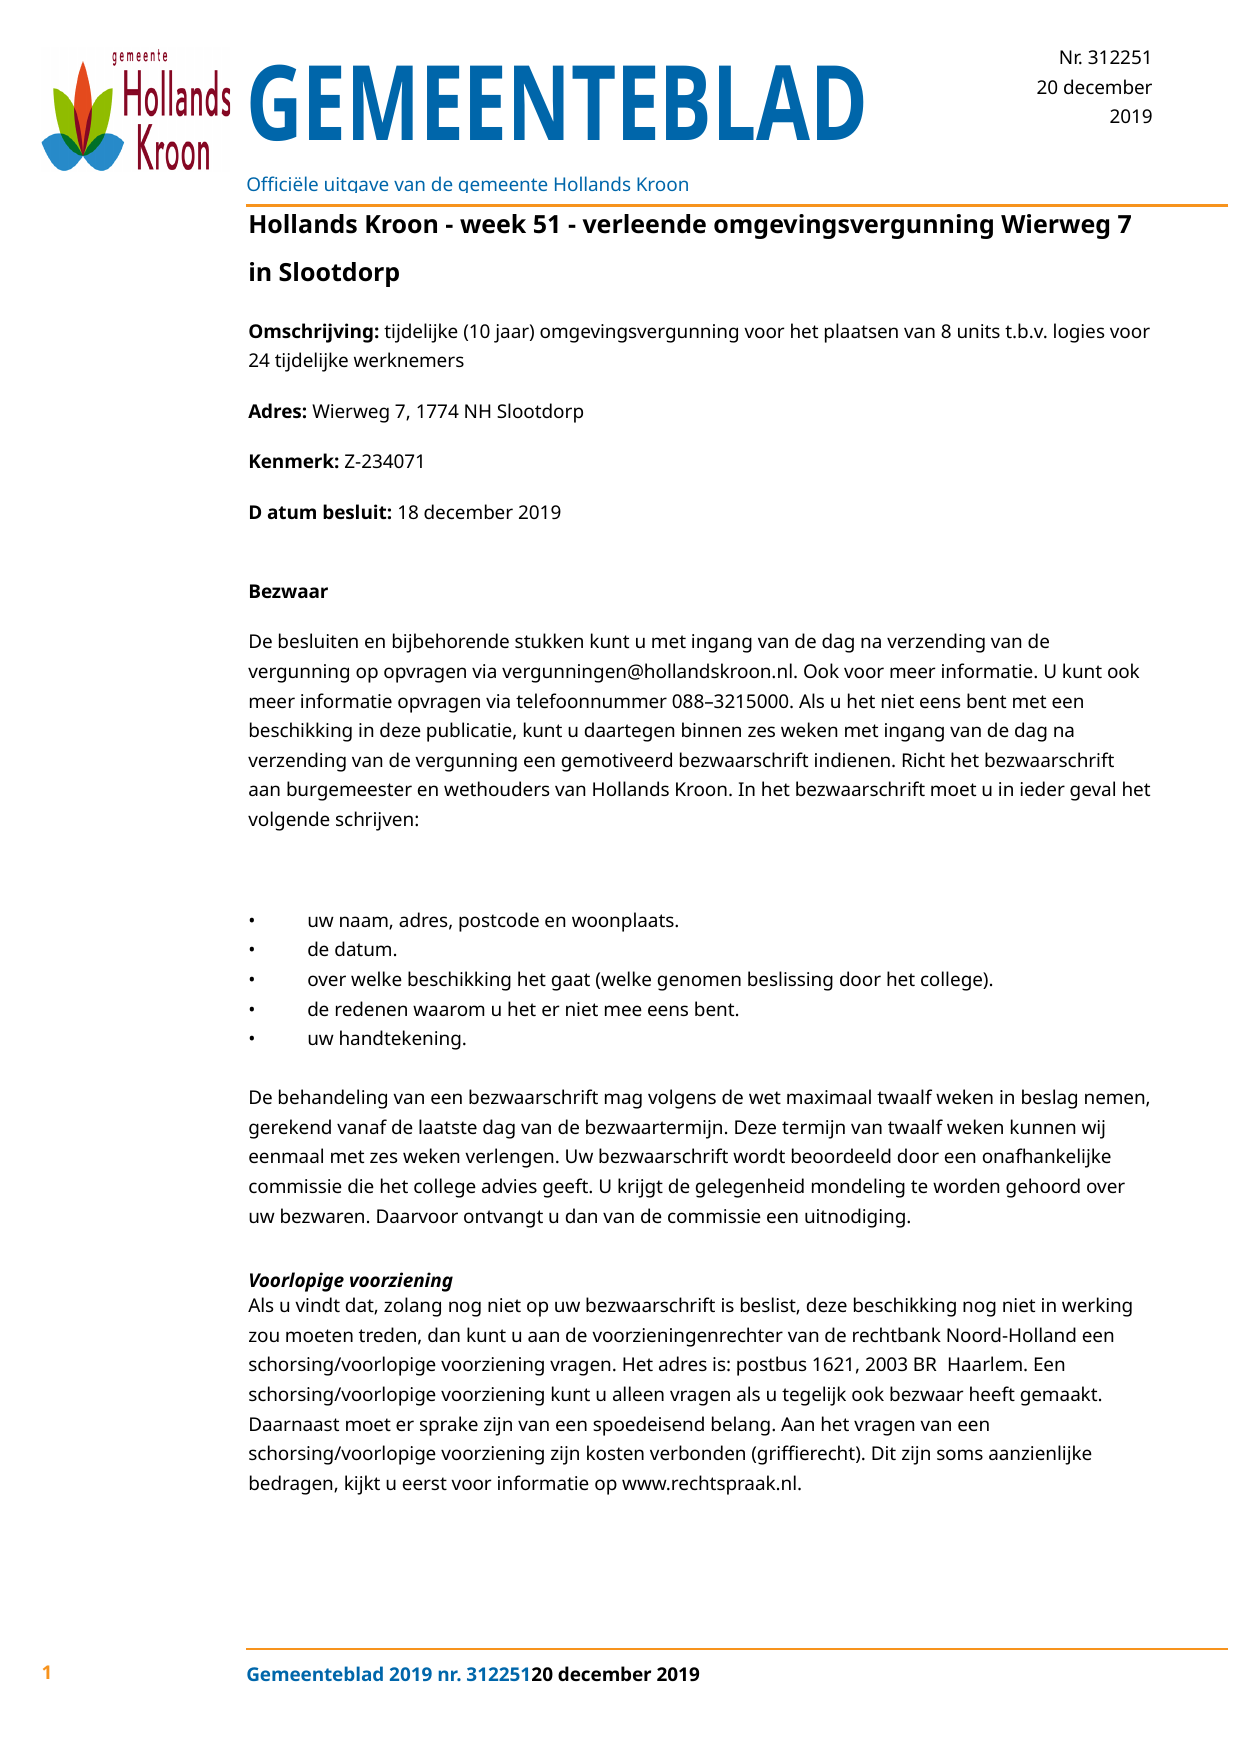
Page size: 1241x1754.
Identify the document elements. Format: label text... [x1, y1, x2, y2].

text Bezwaar [248, 578, 1152, 604]
text Voorlopige voorziening [248, 1267, 1152, 1292]
text De behandeling van een bezwaarschrift mag volgens de wet maximaal twaalf weken in beslag nemen, gerekend vanaf de laatste dag van de bezwaartermijn. Deze termijn van twaalf weken kunnen wij eenmaal met zes weken verlengen. Uw bezwaarschrift wordt beoordeeld door een onafhankelijke commissie die het college advies geeft. U krijgt de gelegenheid mondeling te worden gehoord over uw bezwaren. Daarvoor ontvangt u dan van de commissie een uitnodiging. [248, 1084, 1152, 1228]
text Hollands Kroon - week 51 - verleende omgevingsvergunning Wierweg 7 in Slootdorp [248, 207, 1152, 288]
text De besluiten en bijbehorende stukken kunt u met ingang van de dag na verzending van de vergunning op opvragen via vergunningen@hollandskroon.nl. Ook voor meer informatie. U kunt ook meer informatie opvragen via telefoonnummer 088–3215000. Als u het niet eens bent met een beschikking in deze publicatie, kunt u daartegen binnen zes weken met ingang van de dag na verzending van de vergunning een gemotiveerd bezwaarschrift indienen. Richt het bezwaarschrift aan burgemeester en wethouders van Hollands Kroon. In het bezwaarschrift moet u in ieder geval het volgende schrijven: [248, 629, 1152, 832]
list uw naam, adres, postcode en woonplaats. [248, 907, 1152, 933]
table_header D atum besluit: 18 december 2019 [248, 499, 700, 524]
list over welke beschikking het gaat (welke genomen beslissing door het college). [248, 966, 1152, 992]
text Adres: Wierweg 7, 1774 NH Slootdorp [248, 398, 1152, 424]
list de redenen waarom u het er niet mee eens bent. [248, 996, 1152, 1021]
list uw handtekening. [248, 1025, 1152, 1051]
table_header [700, 499, 1152, 524]
text Omschrijving: tijdelijke (10 jaar) omgevingsvergunning voor het plaatsen van 8 units t.b.v. logies voor 24 tijdelijke werknemers [248, 318, 1152, 373]
text Als u vindt dat, zolang nog niet op uw bezwaarschrift is beslist, deze beschikking nog niet in werking zou moeten treden, dan kunt u aan de voorzieningenrechter van de rechtbank Noord-Holland een schorsing/voorlopige voorziening vragen. Het adres is: postbus 1621, 2003 BR Haarlem. Een schorsing/voorlopige voorziening kunt u alleen vragen als u tegelijk ook bezwaar heeft gemaakt. Daarnaast moet er sprake zijn van een spoedeisend belang. Aan het vragen van een schorsing/voorlopige voorziening zijn kosten verbonden (griffierecht). Dit zijn soms aanzienlijke bedragen, kijkt u eerst voor informatie op www.rechtspraak.nl. [248, 1292, 1152, 1496]
text Kenmerk: Z-234071 [248, 448, 1152, 474]
list de datum. [248, 937, 1152, 962]
picture [41, 47, 231, 172]
